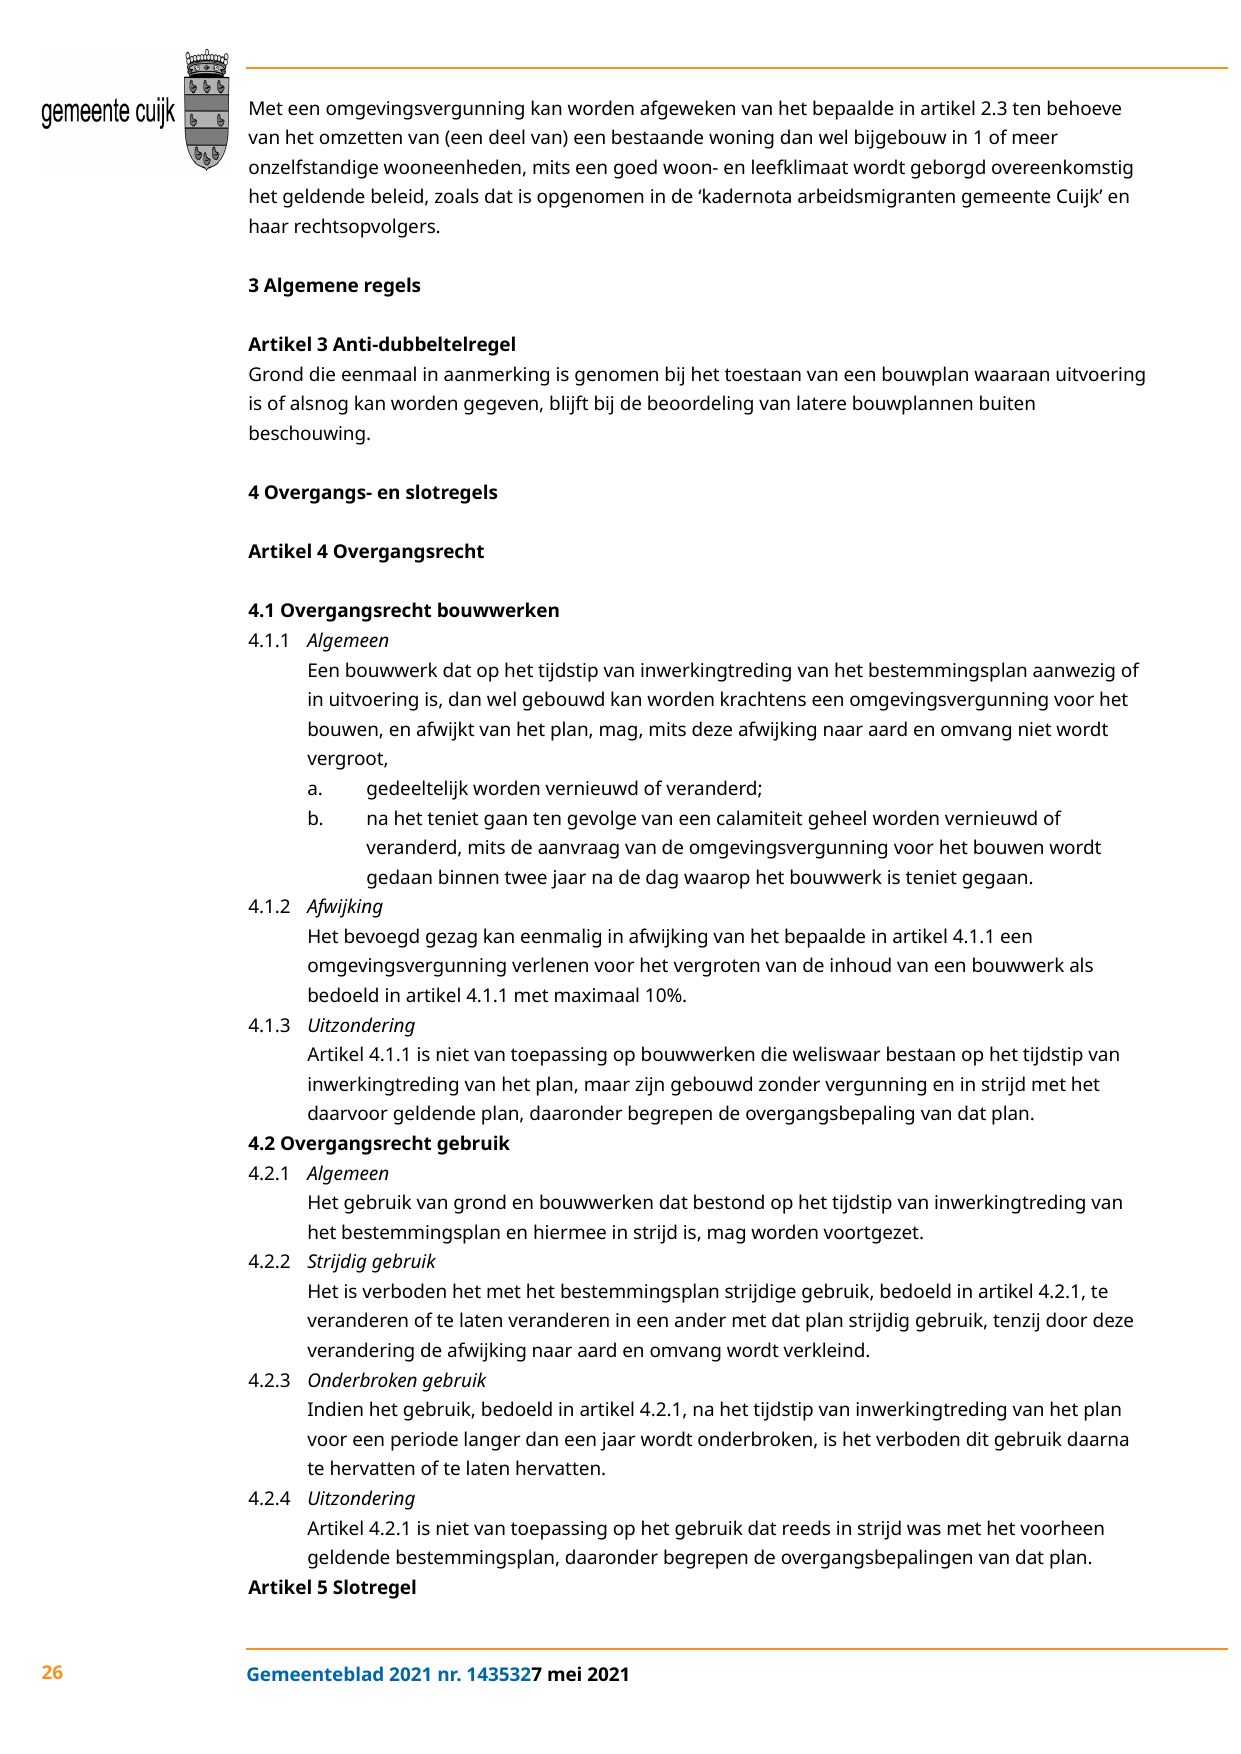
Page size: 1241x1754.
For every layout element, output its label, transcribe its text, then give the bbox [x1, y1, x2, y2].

list na het teniet gaan ten gevolge van een calamiteit geheel worden vernieuwd of veranderd, mits de aanvraag van de omgevingsvergunning voor het bouwen wordt gedaan binnen twee jaar na de dag waarop het bouwwerk is teniet gegaan. [307, 805, 1152, 890]
list Het is verboden het met het bestemmingsplan strijdige gebruik, bedoeld in artikel 4.2.1, te veranderen of te laten veranderen in een ander met dat plan strijdig gebruik, tenzij door deze verandering de afwijking naar aard en omvang wordt verkleind. [248, 1278, 1152, 1363]
list Onderbroken gebruik [248, 1367, 1152, 1393]
list Een bouwwerk dat op het tijdstip van inwerkingtreding van het bestemmingsplan aanwezig of in uitvoering is, dan wel gebouwd kan worden krachtens een omgevingsvergunning voor het bouwen, en afwijkt van het plan, mag, mits deze afwijking naar aard en omvang niet wordt vergroot, [248, 657, 1152, 771]
text Artikel 5 Slotregel [248, 1574, 1152, 1600]
text Met een omgevingsvergunning kan worden afgeweken van het bepaalde in artikel 2.3 ten behoeve van het omzetten van (een deel van) een bestaande woning dan wel bijgebouw in 1 of meer onzelfstandige wooneenheden, mits een goed woon- en leefklimaat wordt geborgd overeenkomstig het geldende beleid, zoals dat is opgenomen in de ‘kadernota arbeidsmigranten gemeente Cuijk’ en haar rechtsopvolgers. [248, 95, 1152, 239]
text Artikel 3 Anti-dubbeltelregel [248, 331, 1152, 357]
list Strijdig gebruik [248, 1248, 1152, 1274]
list Het bevoegd gezag kan eenmalig in afwijking van het bepaalde in artikel 4.1.1 een omgevingsvergunning verlenen voor het vergroten van de inhoud van een bouwwerk als bedoeld in artikel 4.1.1 met maximaal 10%. [248, 923, 1152, 1008]
text Grond die eenmaal in aanmerking is genomen bij het toestaan van een bouwplan waaraan uitvoering is of alsnog kan worden gegeven, blijft bij de beoordeling van latere bouwplannen buiten beschouwing. [248, 361, 1152, 446]
picture [41, 47, 231, 172]
list Afwijking [248, 893, 1152, 919]
list Artikel 4.2.1 is niet van toepassing op het gebruik dat reeds in strijd was met het voorheen geldende bestemmingsplan, daaronder begrepen de overgangsbepalingen van dat plan. [248, 1515, 1152, 1570]
text 4.2 Overgangsrecht gebruik [248, 1130, 1152, 1156]
list Indien het gebruik, bedoeld in artikel 4.2.1, na het tijdstip van inwerkingtreding van het plan voor een periode langer dan een jaar wordt onderbroken, is het verboden dit gebruik daarna te hervatten of te laten hervatten. [248, 1396, 1152, 1481]
list Het gebruik van grond en bouwwerken dat bestond op het tijdstip van inwerkingtreding van het bestemmingsplan en hiermee in strijd is, mag worden voortgezet. [248, 1189, 1152, 1245]
list gedeeltelijk worden vernieuwd of veranderd; [307, 775, 1152, 801]
list Algemeen [248, 1160, 1152, 1186]
text 3 Algemene regels [248, 272, 1152, 298]
text 4.1 Overgangsrecht bouwwerken [248, 598, 1152, 623]
list Artikel 4.1.1 is niet van toepassing op bouwwerken die weliswaar bestaan op het tijdstip van inwerkingtreding van het plan, maar zijn gebouwd zonder vergunning en in strijd met het daarvoor geldende plan, daaronder begrepen de overgangsbepaling van dat plan. [248, 1041, 1152, 1126]
list Algemeen [248, 627, 1152, 653]
text Artikel 4 Overgangsrecht [248, 538, 1152, 564]
list Uitzondering [248, 1012, 1152, 1038]
text 4 Overgangs- en slotregels [248, 479, 1152, 505]
list Uitzondering [248, 1485, 1152, 1511]
